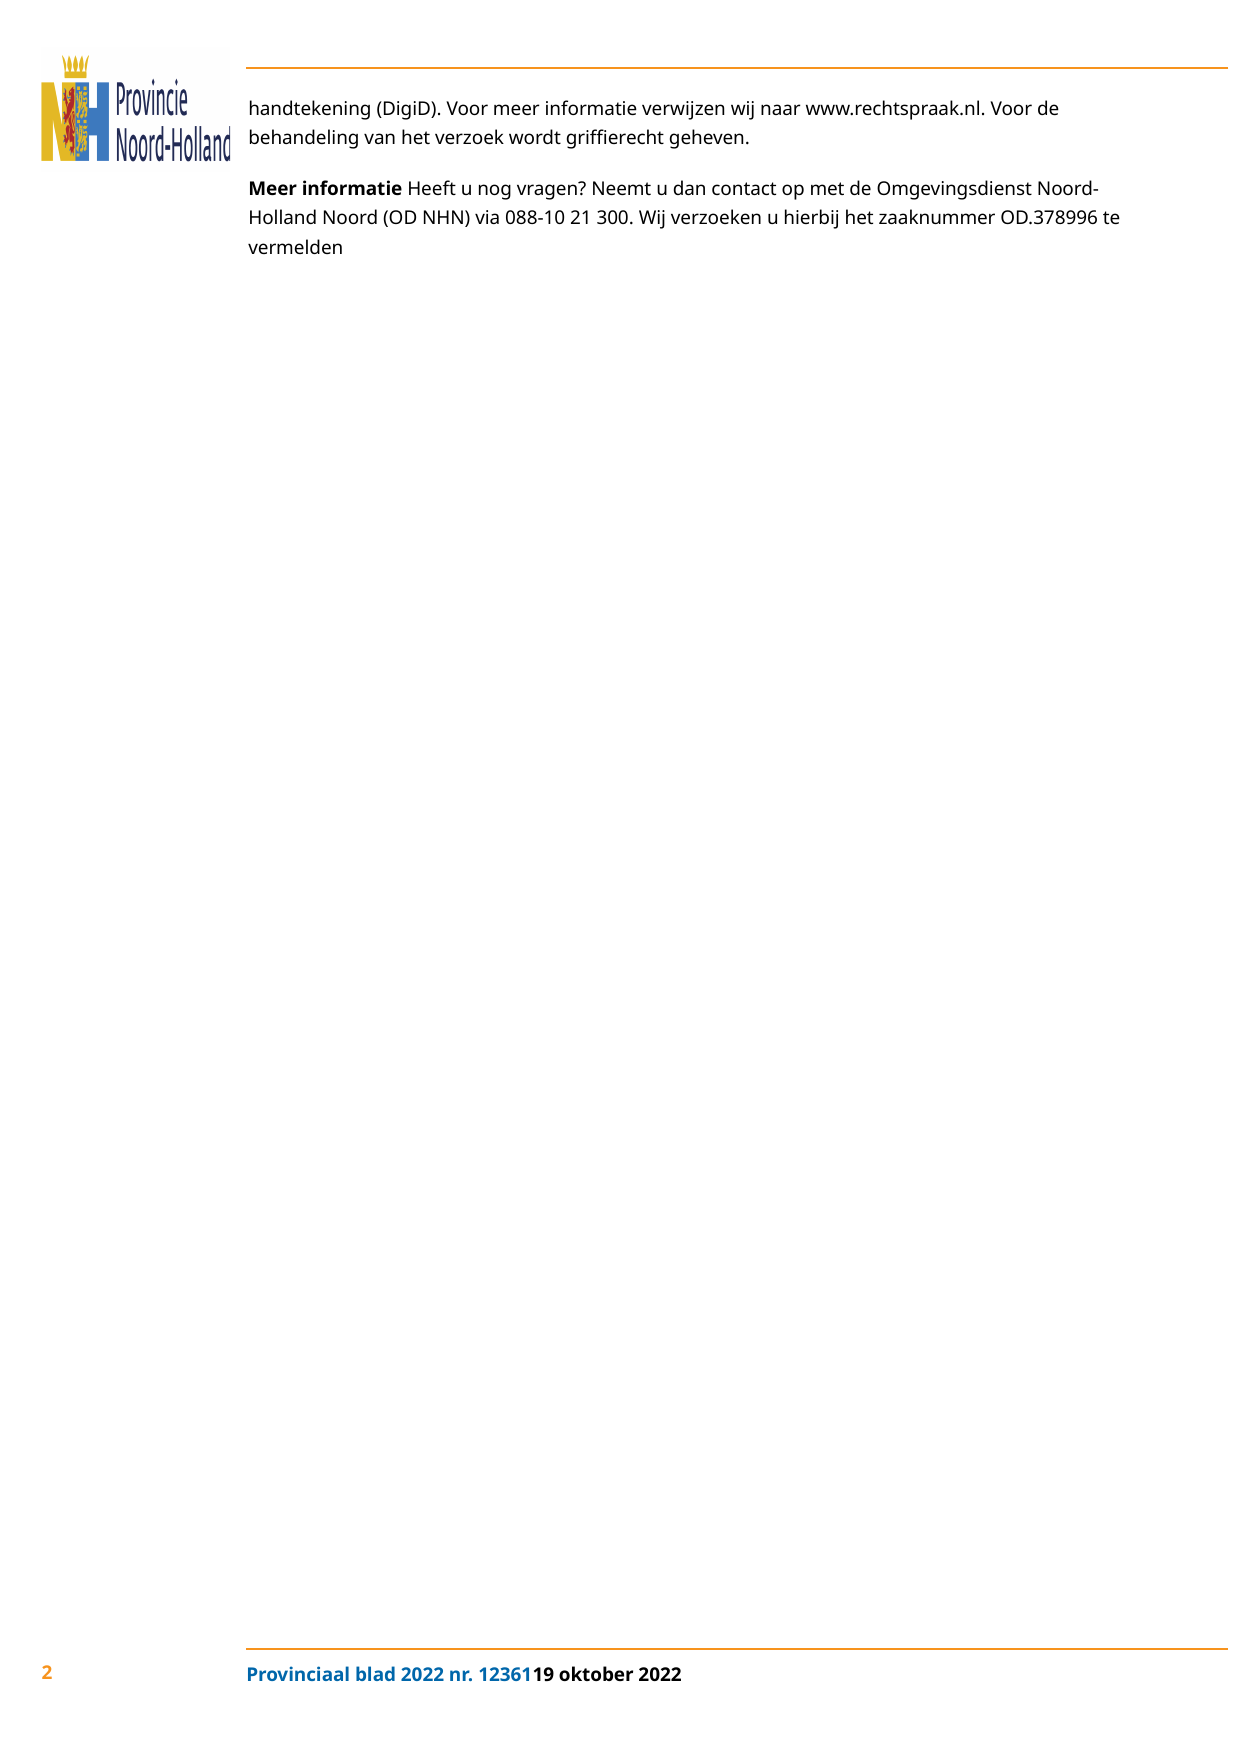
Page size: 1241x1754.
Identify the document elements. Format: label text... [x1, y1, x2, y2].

text handtekening (DigiD). Voor meer informatie verwijzen wij naar www.rechtspraak.nl. Voor de behandeling van het verzoek wordt griffierecht geheven. [248, 95, 1152, 150]
text Meer informatie Heeft u nog vragen? Neemt u dan contact op met de Omgevingsdienst Noord-Holland Noord (OD NHN) via 088-10 21 300. Wij verzoeken u hierbij het zaaknummer OD.378996 te vermelden [248, 175, 1152, 260]
picture [41, 47, 231, 172]
